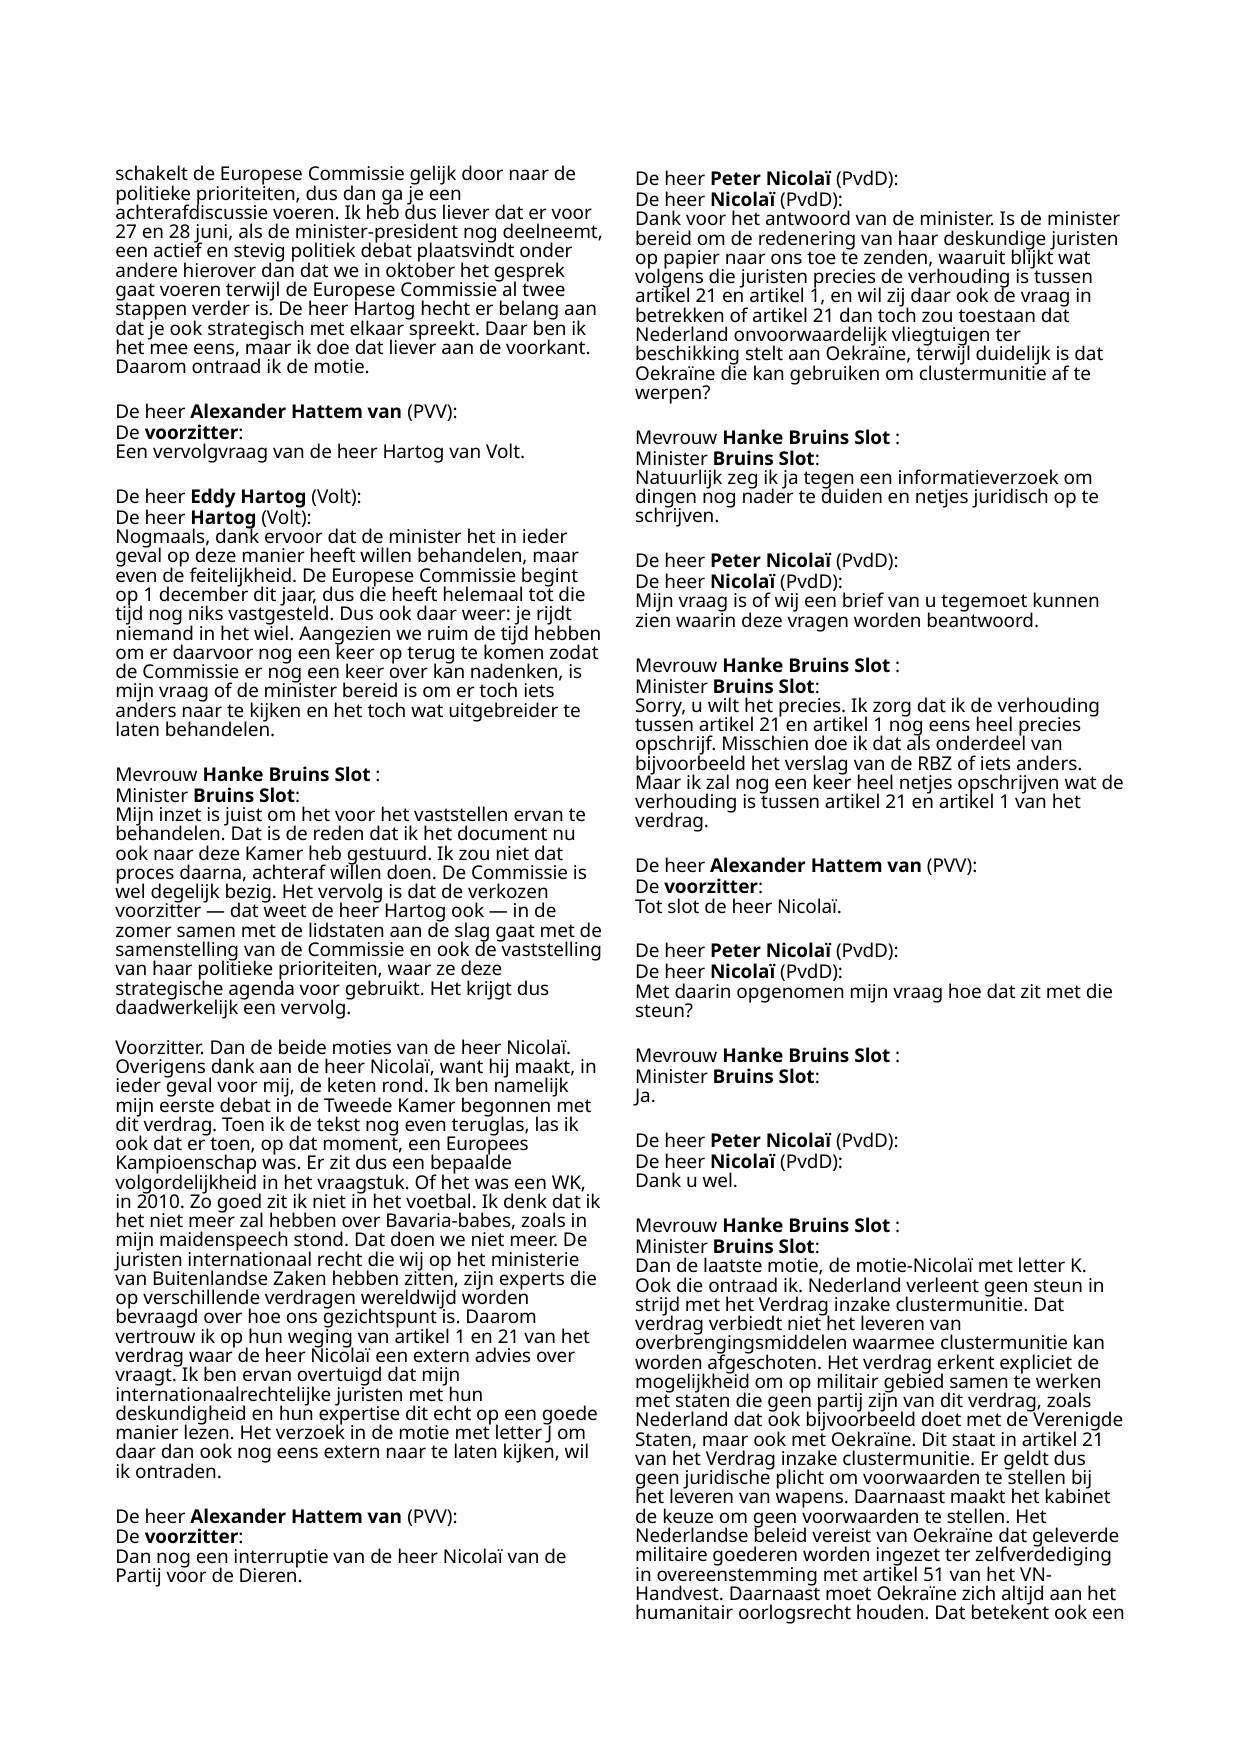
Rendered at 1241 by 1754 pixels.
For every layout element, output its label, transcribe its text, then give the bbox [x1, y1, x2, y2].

text De heer Nicolaï (PvdD): [635, 191, 1125, 210]
text De heer Alexander Hattem van (PVV): [115, 398, 605, 424]
text De heer Peter Nicolaï (PvdD): [635, 547, 1125, 573]
text Ja. [635, 1087, 1125, 1106]
text De heer Eddy Hartog (Volt): [115, 483, 605, 509]
text Natuurlijk zeg ik ja tegen een informatieverzoek om dingen nog nader te duiden en netjes juridisch op te schrijven. [635, 469, 1125, 527]
text De heer Peter Nicolaï (PvdD): [635, 165, 1125, 191]
text De heer Nicolaï (PvdD): [635, 1153, 1125, 1172]
text Mevrouw Hanke Bruins Slot : [635, 1042, 1125, 1068]
text De heer Hartog (Volt): [115, 509, 605, 528]
text Een vervolgvraag van de heer Hartog van Volt. [115, 443, 605, 462]
text Met daarin opgenomen mijn vraag hoe dat zit met die steun? [635, 983, 1125, 1021]
text De voorzitter: [635, 878, 1125, 898]
text Nogmaals, dank ervoor dat de minister het in ieder geval op deze manier heeft willen behandelen, maar even de feitelijkheid. De Europese Commissie begint op 1 december dit jaar, dus die heeft helemaal tot die tijd nog niks vastgesteld. Dus ook daar weer: je rijdt niemand in het wiel. Aangezien we ruim de tijd hebben om er daarvoor nog een keer op terug te komen zodat de Commissie er nog een keer over kan nadenken, is mijn vraag of de minister bereid is om er toch iets anders naar te kijken en het toch wat uitgebreider te laten behandelen. [115, 528, 605, 740]
text Voorzitter. Dan de beide moties van de heer Nicolaï. Overigens dank aan de heer Nicolaï, want hij maakt, in ieder geval voor mij, de keten rond. Ik ben namelijk mijn eerste debat in de Tweede Kamer begonnen met dit verdrag. Toen ik de tekst nog even teruglas, las ik ook dat er toen, op dat moment, een Europees Kampioenschap was. Er zit dus een bepaalde volgordelijkheid in het vraagstuk. Of het was een WK, in 2010. Zo goed zit ik niet in het voetbal. Ik denk dat ik het niet meer zal hebben over Bavaria-babes, zoals in mijn maidenspeech stond. Dat doen we niet meer. De juristen internationaal recht die wij op het ministerie van Buitenlandse Zaken hebben zitten, zijn experts die op verschillende verdragen wereldwijd worden bevraagd over hoe ons gezichtspunt is. Daarom vertrouw ik op hun weging van artikel 1 en 21 van het verdrag waar de heer Nicolaï een extern advies over vraagt. Ik ben ervan overtuigd dat mijn internationaalrechtelijke juristen met hun deskundigheid en hun expertise dit echt op een goede manier lezen. Het verzoek in de motie met letter J om daar dan ook nog eens extern naar te laten kijken, wil ik ontraden. [115, 1039, 605, 1482]
text De voorzitter: [115, 1528, 605, 1548]
text Minister Bruins Slot: [635, 678, 1125, 697]
text Minister Bruins Slot: [635, 1238, 1125, 1257]
text Sorry, u wilt het precies. Ik zorg dat ik de verhouding tussen artikel 21 en artikel 1 nog eens heel precies opschrijf. Misschien doe ik dat als onderdeel van bijvoorbeeld het verslag van de RBZ of iets anders. Maar ik zal nog een keer heel netjes opschrijven wat de verhouding is tussen artikel 21 en artikel 1 van het verdrag. [635, 697, 1125, 832]
text Mevrouw Hanke Bruins Slot : [635, 1212, 1125, 1238]
text Dan nog een interruptie van de heer Nicolaï van de Partij voor de Dieren. [115, 1548, 605, 1586]
text Dank u wel. [635, 1172, 1125, 1191]
text Dank voor het antwoord van de minister. Is de minister bereid om de redenering van haar deskundige juristen op papier naar ons toe te zenden, waaruit blijkt wat volgens die juristen precies de verhouding is tussen artikel 21 en artikel 1, en wil zij daar ook de vraag in betrekken of artikel 21 dan toch zou toestaan dat Nederland onvoorwaardelijk vliegtuigen ter beschikking stelt aan Oekraïne, terwijl duidelijk is dat Oekraïne die kan gebruiken om clustermunitie af te werpen? [635, 210, 1125, 403]
text De heer Nicolaï (PvdD): [635, 573, 1125, 592]
text Minister Bruins Slot: [115, 787, 605, 806]
text Dan de laatste motie, de motie-Nicolaï met letter K. Ook die ontraad ik. Nederland verleent geen steun in strijd met het Verdrag inzake clustermunitie. Dat verdrag verbiedt niet het leveren van overbrengingsmiddelen waarmee clustermunitie kan worden afgeschoten. Het verdrag erkent expliciet de mogelijkheid om op militair gebied samen te werken met staten die geen partij zijn van dit verdrag, zoals Nederland dat ook bijvoorbeeld doet met de Verenigde Staten, maar ook met Oekraïne. Dit staat in artikel 21 van het Verdrag inzake clustermunitie. Er geldt dus geen juridische plicht om voorwaarden te stellen bij het leveren van wapens. Daarnaast maakt het kabinet de keuze om geen voorwaarden te stellen. Het Nederlandse beleid vereist van Oekraïne dat geleverde militaire goederen worden ingezet ter zelfverdediging in overeenstemming met artikel 51 van het VN-Handvest. Daarnaast moet Oekraïne zich altijd aan het humanitair oorlogsrecht houden. Dat betekent ook een [635, 1257, 1125, 1623]
text Mevrouw Hanke Bruins Slot : [635, 424, 1125, 449]
text De heer Alexander Hattem van (PVV): [115, 1503, 605, 1528]
text Mijn vraag is of wij een brief van u tegemoet kunnen zien waarin deze vragen worden beantwoord. [635, 592, 1125, 631]
text De heer Peter Nicolaï (PvdD): [635, 1127, 1125, 1153]
text Minister Bruins Slot: [635, 449, 1125, 469]
text De heer Nicolaï (PvdD): [635, 963, 1125, 983]
text De voorzitter: [115, 424, 605, 443]
text Mevrouw Hanke Bruins Slot : [635, 652, 1125, 678]
text schakelt de Europese Commissie gelijk door naar de politieke prioriteiten, dus dan ga je een achterafdiscussie voeren. Ik heb dus liever dat er voor 27 en 28 juni, als de minister-president nog deelneemt, een actief en stevig politiek debat plaatsvindt onder andere hierover dan dat we in oktober het gesprek gaat voeren terwijl de Europese Commissie al twee stappen verder is. De heer Hartog hecht er belang aan dat je ook strategisch met elkaar spreekt. Daar ben ik het mee eens, maar ik doe dat liever aan de voorkant. Daarom ontraad ik de motie. [115, 165, 605, 377]
text De heer Peter Nicolaï (PvdD): [635, 938, 1125, 963]
text Tot slot de heer Nicolaï. [635, 898, 1125, 917]
text Mijn inzet is juist om het voor het vaststellen ervan te behandelen. Dat is de reden dat ik het document nu ook naar deze Kamer heb gestuurd. Ik zou niet dat proces daarna, achteraf willen doen. De Commissie is wel degelijk bezig. Het vervolg is dat de verkozen voorzitter — dat weet de heer Hartog ook — in de zomer samen met de lidstaten aan de slag gaat met de samenstelling van de Commissie en ook de vaststelling van haar politieke prioriteiten, waar ze deze strategische agenda voor gebruikt. Het krijgt dus daadwerkelijk een vervolg. [115, 806, 605, 1018]
text De heer Alexander Hattem van (PVV): [635, 853, 1125, 878]
text Mevrouw Hanke Bruins Slot : [115, 761, 605, 787]
text Minister Bruins Slot: [635, 1068, 1125, 1087]
